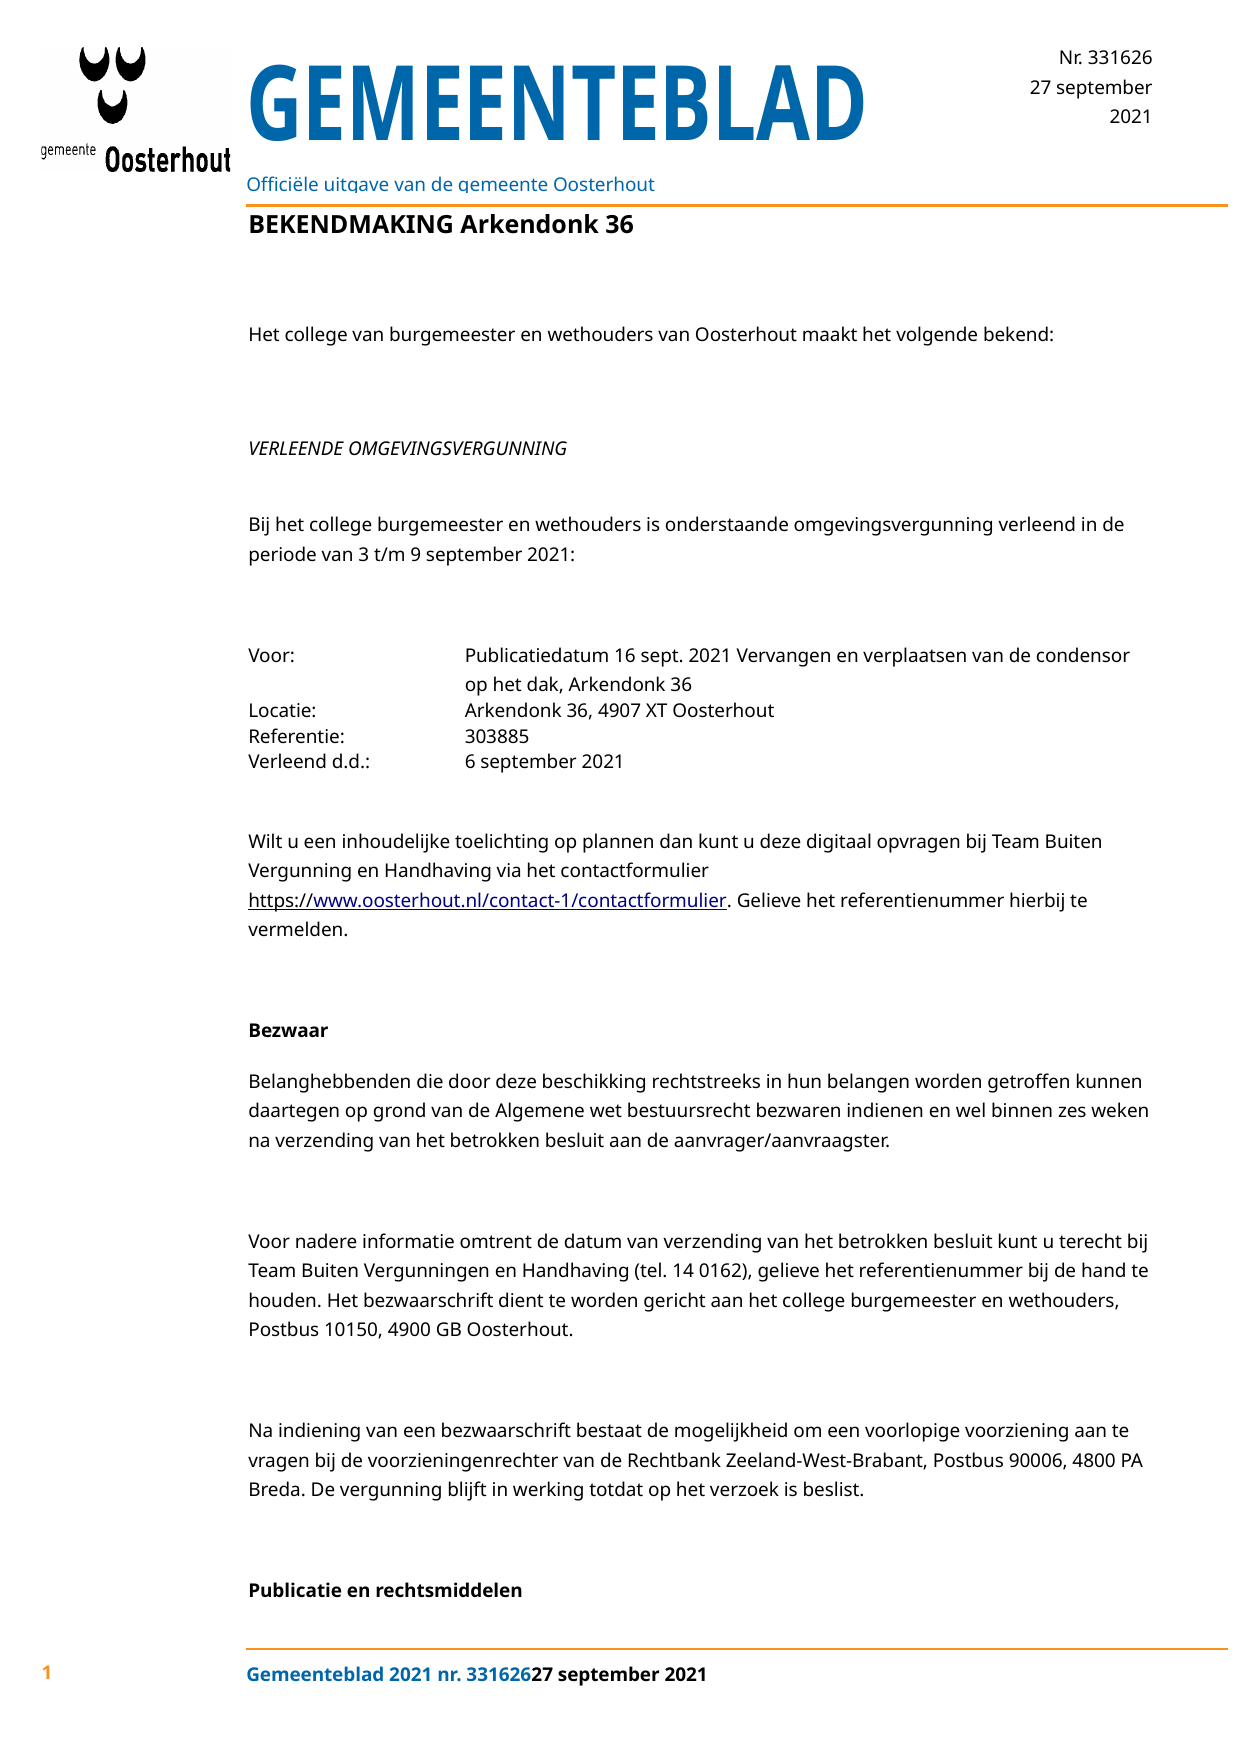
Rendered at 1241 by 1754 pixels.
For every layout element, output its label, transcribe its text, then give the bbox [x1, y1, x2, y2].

table_cell Verleend d.d.: [248, 749, 464, 774]
text Wilt u een inhoudelijke toelichting op plannen dan kunt u deze digitaal opvragen bij Team Buiten Vergunning en Handhaving via het contactformulier https://www.oosterhout.nl/contact-1/contactformulier. Gelieve het referentienummer hierbij te vermelden. [248, 828, 1152, 942]
text Voor nadere informatie omtrent de datum van verzending van het betrokken besluit kunt u terecht bij Team Buiten Vergunningen en Handhaving (tel. 14 0162), gelieve het referentienummer bij de hand te houden. Het bezwaarschrift dient te worden gericht aan het college burgemeester en wethouders, Postbus 10150, 4900 GB Oosterhout. [248, 1228, 1152, 1342]
text Belanghebbenden die door deze beschikking rechtstreeks in hun belangen worden getroffen kunnen daartegen op grond van de Algemene wet bestuursrecht bezwaren indienen en wel binnen zes weken na verzending van het betrokken besluit aan de aanvrager/aanvraagster. [248, 1068, 1152, 1153]
text BEKENDMAKING Arkendonk 36 [248, 207, 1152, 241]
text Het college van burgemeester en wethouders van Oosterhout maakt het volgende bekend: [248, 321, 1152, 346]
table_cell Locatie: [248, 697, 464, 723]
text Bij het college burgemeester en wethouders is onderstaande omgevingsvergunning verleend in de periode van 3 t/m 9 september 2021: [248, 511, 1152, 567]
text VERLEENDE OMGEVINGSVERGUNNING [248, 435, 1152, 461]
table_cell Arkendonk 36, 4907 XT Oosterhout [465, 697, 1152, 723]
table_header Voor: [248, 642, 464, 697]
text Bezwaar [248, 1017, 1152, 1043]
table_cell 6 september 2021 [465, 749, 1152, 774]
table_cell 303885 [465, 723, 1152, 748]
picture [41, 47, 231, 172]
table_header Publicatiedatum 16 sept. 2021 Vervangen en verplaatsen van de condensor op het dak, Arkendonk 36 [465, 642, 1152, 697]
text Na indiening van een bezwaarschrift bestaat de mogelijkheid om een voorlopige voorziening aan te vragen bij de voorzieningenrechter van de Rechtbank Zeeland-West-Brabant, Postbus 90006, 4800 PA Breda. De vergunning blijft in werking totdat op het verzoek is beslist. [248, 1417, 1152, 1502]
table_cell Referentie: [248, 723, 464, 748]
text Publicatie en rechtsmiddelen [248, 1577, 1152, 1603]
